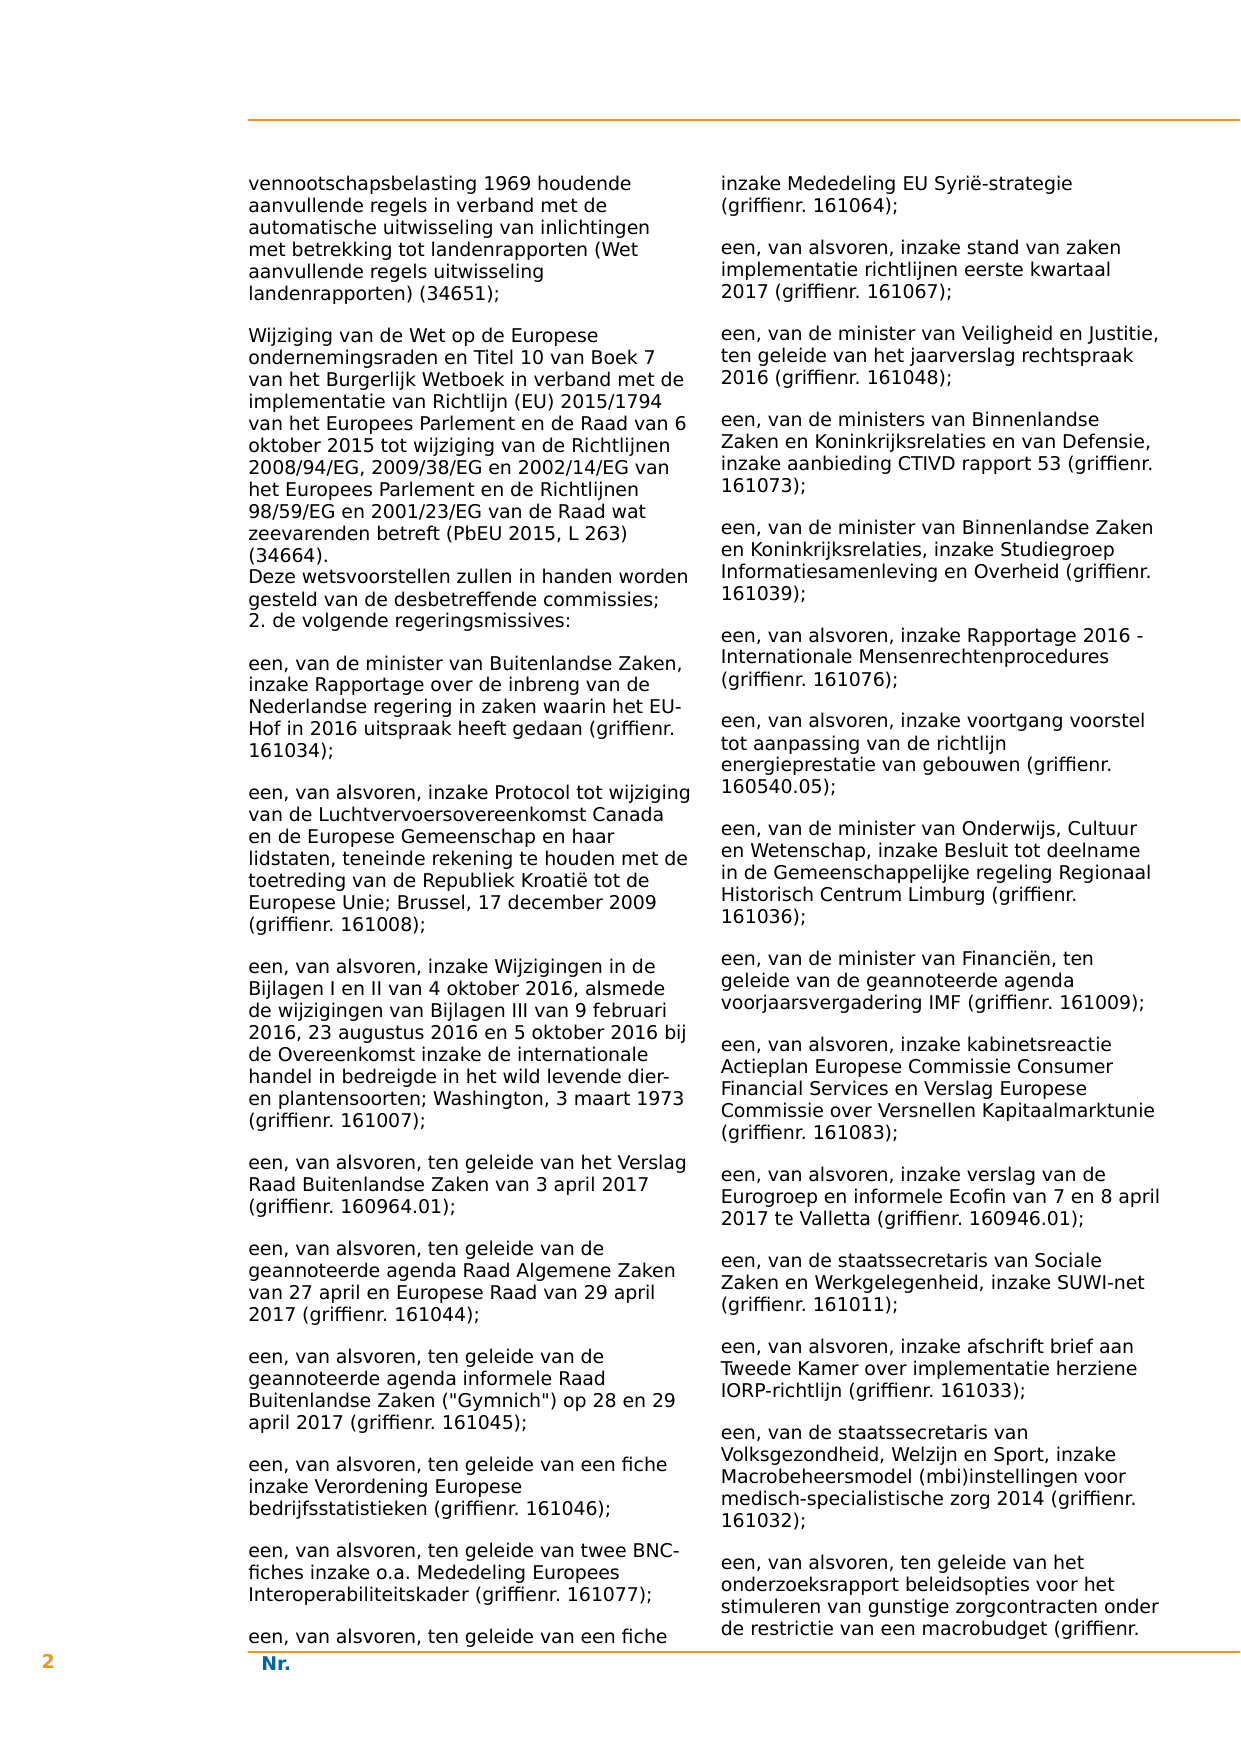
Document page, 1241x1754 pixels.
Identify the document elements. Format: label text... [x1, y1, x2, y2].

text een, van alsvoren, ten geleide van een fiche inzake Verordening Europese bedrijfsstatistieken (griffienr. 161046); [248, 1454, 691, 1520]
text een, van alsvoren, ten geleide van twee BNC-fiches inzake o.a. Mededeling Europees Interoperabiliteitskader (griffienr. 161077); [248, 1540, 691, 1606]
text een, van de ministers van Binnenlandse Zaken en Koninkrijksrelaties en van Defensie, inzake aanbieding CTIVD rapport 53 (griffienr. 161073); [721, 409, 1163, 497]
text een, van alsvoren, inzake voortgang voorstel tot aanpassing van de richtlijn energieprestatie van gebouwen (griffienr. 160540.05); [721, 710, 1163, 798]
text een, van de minister van Financiën, ten geleide van de geannoteerde agenda voorjaarsvergadering IMF (griffienr. 161009); [721, 948, 1163, 1014]
text een, van alsvoren, ten geleide van het Verslag Raad Buitenlandse Zaken van 3 april 2017 (griffienr. 160964.01); [248, 1152, 691, 1218]
text een, van alsvoren, inzake stand van zaken implementatie richtlijnen eerste kwartaal 2017 (griffienr. 161067); [721, 237, 1163, 303]
text 2. de volgende regeringsmissives: [248, 610, 691, 632]
text een, van de staatssecretaris van Sociale Zaken en Werkgelegenheid, inzake SUWI-net (griffienr. 161011); [721, 1250, 1163, 1316]
text Deze wetsvoorstellen zullen in handen worden gesteld van de desbetreffende commissies; [248, 566, 691, 610]
text een, van alsvoren, ten geleide van een fiche [248, 1626, 691, 1648]
text Wijziging van de Wet op de Europese ondernemingsraden en Titel 10 van Boek 7 van het Burgerlijk Wetboek in verband met de implementatie van Richtlijn (EU) 2015/1794 van het Europees Parlement en de Raad van 6 oktober 2015 tot wijziging van de Richtlijnen 2008/94/EG, 2009/38/EG en 2002/14/EG van het Europees Parlement en de Richtlijnen 98/59/EG en 2001/23/EG van de Raad wat zeevarenden betreft (PbEU 2015, L 263) (34664). [248, 325, 691, 566]
text inzake Mededeling EU Syrië-strategie (griffienr. 161064); [721, 173, 1163, 217]
text een, van alsvoren, inzake Protocol tot wijziging van de Luchtvervoersovereenkomst Canada en de Europese Gemeenschap en haar lidstaten, teneinde rekening te houden met de toetreding van de Republiek Kroatië tot de Europese Unie; Brussel, 17 december 2009 (griffienr. 161008); [248, 782, 691, 936]
text vennootschapsbelasting 1969 houdende aanvullende regels in verband met de automatische uitwisseling van inlichtingen met betrekking tot landenrapporten (Wet aanvullende regels uitwisseling landenrapporten) (34651); [248, 173, 691, 305]
text een, van alsvoren, inzake Rapportage 2016 - Internationale Mensenrechtenprocedures (griffienr. 161076); [721, 624, 1163, 690]
text een, van alsvoren, ten geleide van de geannoteerde agenda Raad Algemene Zaken van 27 april en Europese Raad van 29 april 2017 (griffienr. 161044); [248, 1238, 691, 1326]
text een, van alsvoren, ten geleide van het onderzoeksrapport beleidsopties voor het stimuleren van gunstige zorgcontracten onder de restrictie van een macrobudget (griffienr. [721, 1552, 1163, 1640]
text een, van de minister van Onderwijs, Cultuur en Wetenschap, inzake Besluit tot deelname in de Gemeenschappelijke regeling Regionaal Historisch Centrum Limburg (griffienr. 161036); [721, 818, 1163, 928]
text een, van alsvoren, inzake kabinetsreactie Actieplan Europese Commissie Consumer Financial Services en Verslag Europese Commissie over Versnellen Kapitaalmarktunie (griffienr. 161083); [721, 1034, 1163, 1144]
text een, van de minister van Binnenlandse Zaken en Koninkrijksrelaties, inzake Studiegroep Informatiesamenleving en Overheid (griffienr. 161039); [721, 517, 1163, 604]
text een, van alsvoren, inzake verslag van de Eurogroep en informele Ecofin van 7 en 8 april 2017 te Valletta (griffienr. 160946.01); [721, 1164, 1163, 1230]
text een, van de staatssecretaris van Volksgezondheid, Welzijn en Sport, inzake Macrobeheersmodel (mbi)instellingen voor medisch-specialistische zorg 2014 (griffienr. 161032); [721, 1422, 1163, 1532]
text een, van alsvoren, inzake Wijzigingen in de Bijlagen I en II van 4 oktober 2016, alsmede de wijzigingen van Bijlagen III van 9 februari 2016, 23 augustus 2016 en 5 oktober 2016 bij de Overeenkomst inzake de internationale handel in bedreigde in het wild levende dier- en plantensoorten; Washington, 3 maart 1973 (griffienr. 161007); [248, 956, 691, 1132]
text een, van alsvoren, ten geleide van de geannoteerde agenda informele Raad Buitenlandse Zaken ("Gymnich") op 28 en 29 april 2017 (griffienr. 161045); [248, 1346, 691, 1434]
text een, van alsvoren, inzake afschrift brief aan Tweede Kamer over implementatie herziene IORP-richtlijn (griffienr. 161033); [721, 1336, 1163, 1402]
text een, van de minister van Veiligheid en Justitie, ten geleide van het jaarverslag rechtspraak 2016 (griffienr. 161048); [721, 323, 1163, 389]
text een, van de minister van Buitenlandse Zaken, inzake Rapportage over de inbreng van de Nederlandse regering in zaken waarin het EU-Hof in 2016 uitspraak heeft gedaan (griffienr. 161034); [248, 652, 691, 762]
